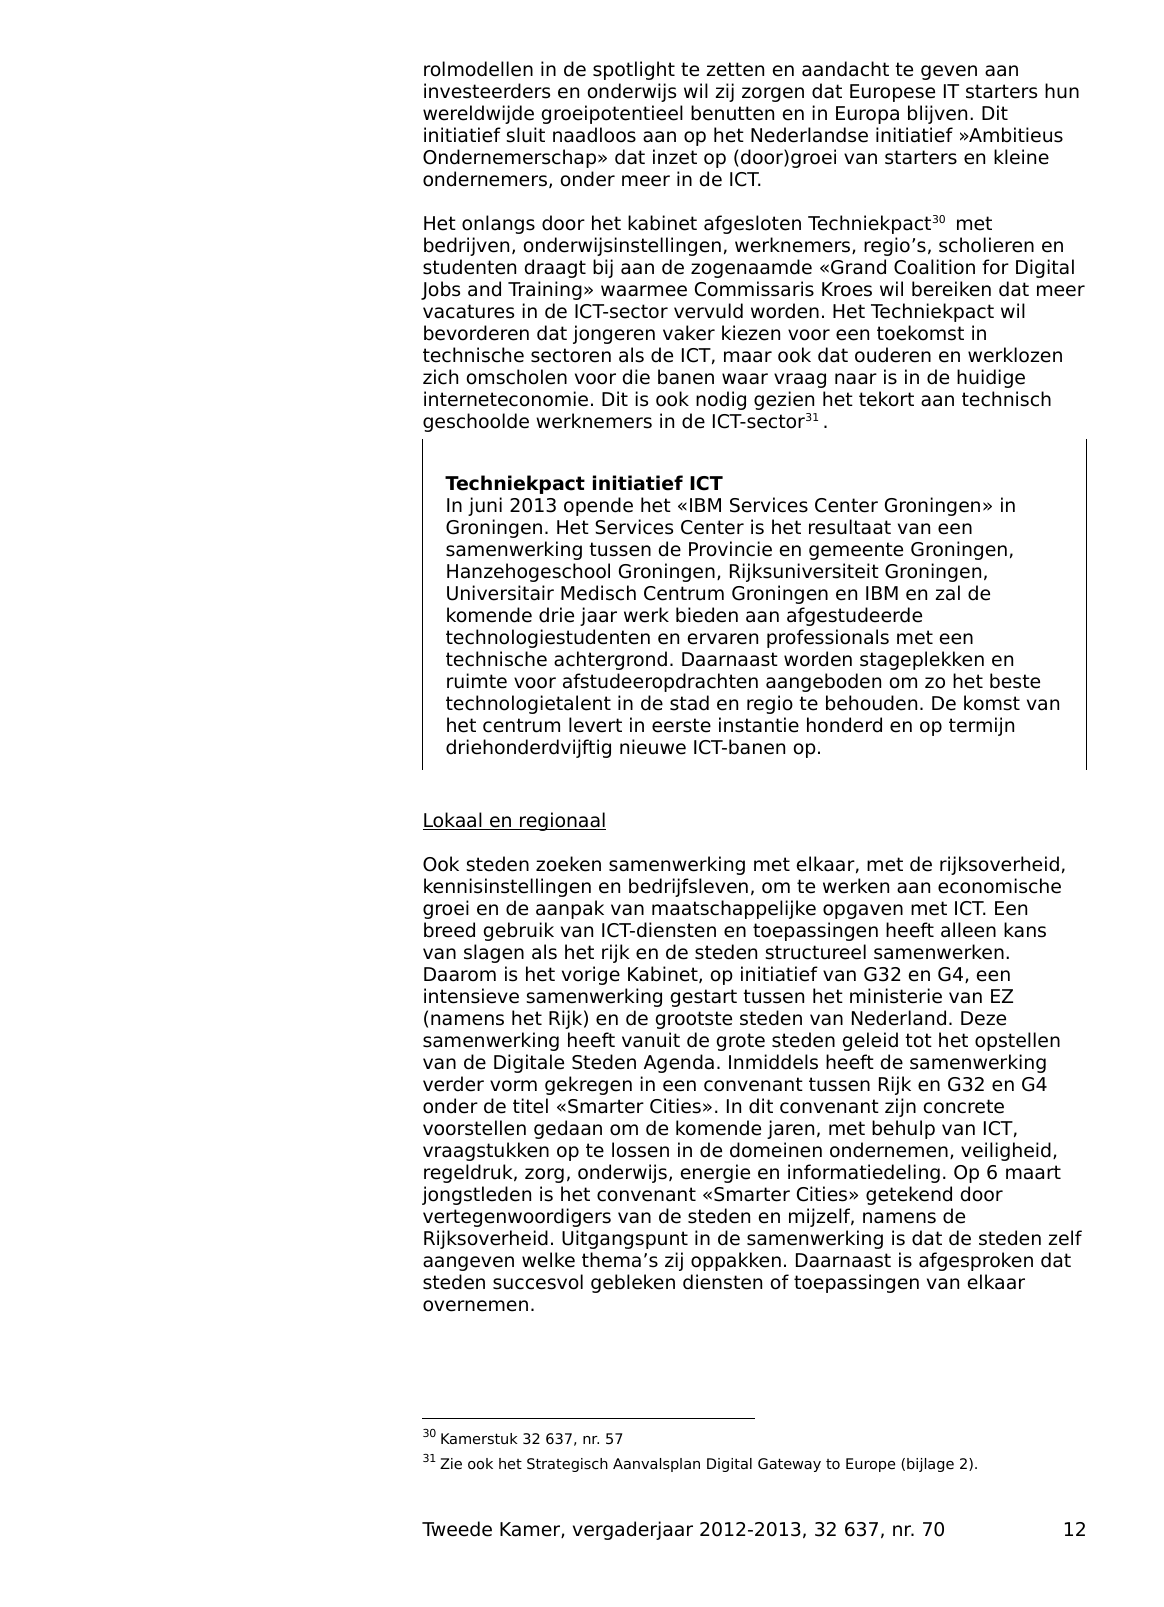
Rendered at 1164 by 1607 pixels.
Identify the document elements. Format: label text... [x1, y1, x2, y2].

text Zie ook het Strategisch Aanvalsplan Digital Gateway to Europe (bijlage 2). [422, 1452, 1087, 1474]
text rolmodellen in de spotlight te zetten en aandacht te geven aan investeerders en onderwijs wil zij zorgen dat Europese IT starters hun wereldwijde groeipotentieel benutten en in Europa blijven. Dit initiatief sluit naadloos aan op het Nederlandse initiatief »Ambitieus Ondernemerschap» dat inzet op (door)groei van starters en kleine ondernemers, onder meer in de ICT. [422, 59, 1087, 191]
text Het onlangs door het kabinet afgesloten Techniekpact met bedrijven, onderwijsinstellingen, werknemers, regio’s, scholieren en studenten draagt bij aan de zogenaamde «Grand Coalition for Digital Jobs and Training» waarmee Commissaris Kroes wil bereiken dat meer vacatures in de ICT-sector vervuld worden. Het Techniekpact wil bevorderen dat jongeren vaker kiezen voor een toekomst in technische sectoren als de ICT, maar ook dat ouderen en werklozen zich omscholen voor die banen waar vraag naar is in de huidige interneteconomie. Dit is ook nodig gezien het tekort aan technisch geschoolde werknemers in de ICT-sector. [422, 213, 1087, 433]
text Kamerstuk 32 637, nr. 57 [422, 1427, 1087, 1449]
text Ook steden zoeken samenwerking met elkaar, met de rijksoverheid, kennisinstellingen en bedrijfsleven, om te werken aan economische groei en de aanpak van maatschappelijke opgaven met ICT. Een breed gebruik van ICT-diensten en toepassingen heeft alleen kans van slagen als het rijk en de steden structureel samenwerken. Daarom is het vorige Kabinet, op initiatief van G32 en G4, een intensieve samenwerking gestart tussen het ministerie van EZ (namens het Rijk) en de grootste steden van Nederland. Deze samenwerking heeft vanuit de grote steden geleid tot het opstellen van de Digitale Steden Agenda. Inmiddels heeft de samenwerking verder vorm gekregen in een convenant tussen Rijk en G32 en G4 onder de titel «Smarter Cities». In dit convenant zijn concrete voorstellen gedaan om de komende jaren, met behulp van ICT, vraagstukken op te lossen in de domeinen ondernemen, veiligheid, regeldruk, zorg, onderwijs, energie en informatiedeling. Op 6 maart jongstleden is het convenant «Smarter Cities» getekend door vertegenwoordigers van de steden en mijzelf, namens de Rijksoverheid. Uitgangspunt in de samenwerking is dat de steden zelf aangeven welke thema’s zij oppakken. Daarnaast is afgesproken dat steden succesvol gebleken diensten of toepassingen van elkaar overnemen. [422, 854, 1087, 1316]
subtitle Lokaal en regionaal [422, 810, 1087, 832]
table_header Techniekpact initiatief ICT In juni 2013 opende het «IBM Services Center Groningen» in Groningen. Het Services Center is het resultaat van een samenwerking tussen de Provincie en gemeente Groningen, Hanzehogeschool Groningen, Rijksuniversiteit Groningen, Universitair Medisch Centrum Groningen en IBM en zal de komende drie jaar werk bieden aan afgestudeerde technologiestudenten en ervaren professionals met een technische achtergrond. Daarnaast worden stageplekken en ruimte voor afstudeeropdrachten aangeboden om zo het beste technologietalent in de stad en regio te behouden. De komst van het centrum levert in eerste instantie honderd en op termijn driehonderdvijftig nieuwe ICT-banen op. [423, 439, 1086, 770]
